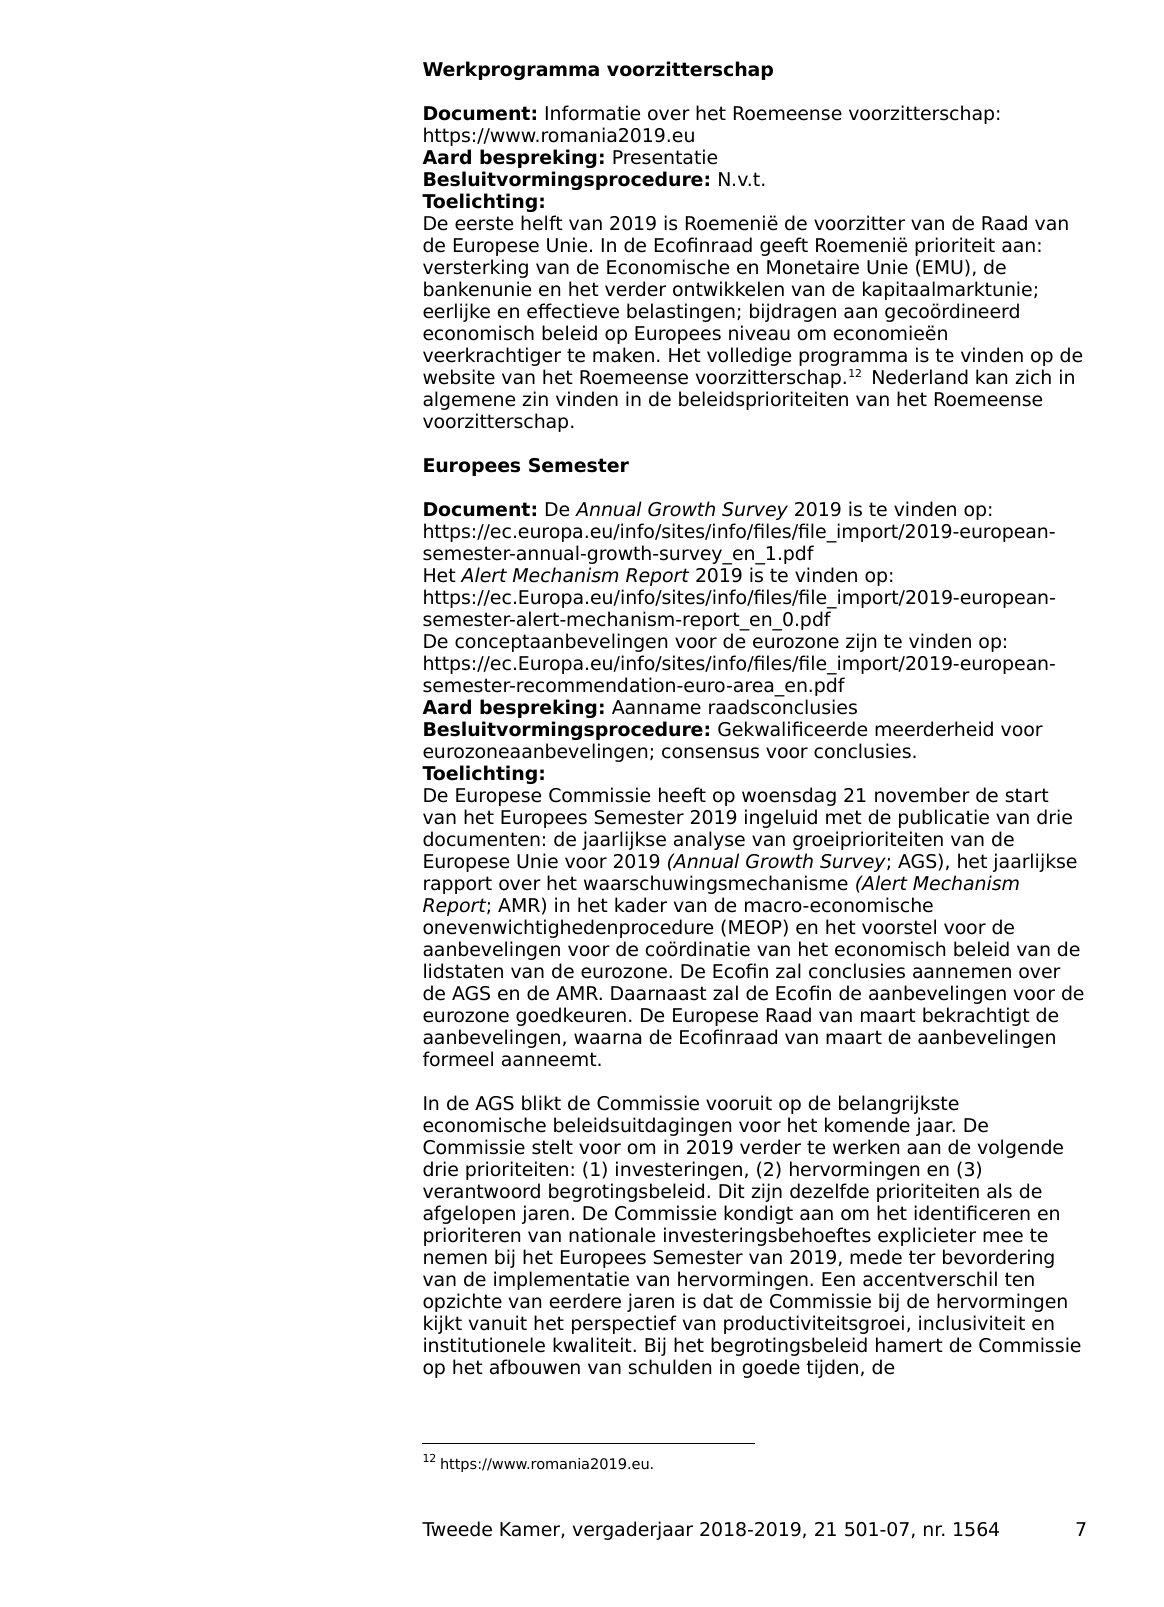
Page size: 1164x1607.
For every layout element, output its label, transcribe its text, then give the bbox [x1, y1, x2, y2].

text In de AGS blikt de Commissie vooruit op de belangrijkste economische beleidsuitdagingen voor het komende jaar. De Commissie stelt voor om in 2019 verder te werken aan de volgende drie prioriteiten: (1) investeringen, (2) hervormingen en (3) verantwoord begrotingsbeleid. Dit zijn dezelfde prioriteiten als de afgelopen jaren. De Commissie kondigt aan om het identificeren en prioriteren van nationale investeringsbehoeftes explicieter mee te nemen bij het Europees Semester van 2019, mede ter bevordering van de implementatie van hervormingen. Een accentverschil ten opzichte van eerdere jaren is dat de Commissie bij de hervormingen kijkt vanuit het perspectief van productiviteitsgroei, inclusiviteit en institutionele kwaliteit. Bij het begrotingsbeleid hamert de Commissie op het afbouwen van schulden in goede tijden, de [422, 1093, 1087, 1379]
text De eerste helft van 2019 is Roemenië de voorzitter van de Raad van de Europese Unie. In de Ecofinraad geeft Roemenië prioriteit aan: versterking van de Economische en Monetaire Unie (EMU), de bankenunie en het verder ontwikkelen van de kapitaalmarktunie; eerlijke en effectieve belastingen; bijdragen aan gecoördineerd economisch beleid op Europees niveau om economieën veerkrachtiger te maken. Het volledige programma is te vinden op de website van het Roemeense voorzitterschap. Nederland kan zich in algemene zin vinden in de beleidsprioriteiten van het Roemeense voorzitterschap. [422, 213, 1087, 433]
text De Europese Commissie heeft op woensdag 21 november de start van het Europees Semester 2019 ingeluid met de publicatie van drie documenten: de jaarlijkse analyse van groeiprioriteiten van de Europese Unie voor 2019 (Annual Growth Survey; AGS), het jaarlijkse rapport over het waarschuwingsmechanisme (Alert Mechanism Report; AMR) in het kader van de macro-economische onevenwichtighedenprocedure (MEOP) en het voorstel voor de aanbevelingen voor de coördinatie van het economisch beleid van de lidstaten van de eurozone. De Ecofin zal conclusies aannemen over de AGS en de AMR. Daarnaast zal de Ecofin de aanbevelingen voor de eurozone goedkeuren. De Europese Raad van maart bekrachtigt de aanbevelingen, waarna de Ecofinraad van maart de aanbevelingen formeel aanneemt. [422, 785, 1087, 1071]
text https://ec.Europa.eu/info/sites/info/files/file_import/2019-european-semester-alert-mechanism-report_en_0.pdf [422, 587, 1087, 631]
text https://www.romania2019.eu. [422, 1452, 1087, 1474]
subtitle Werkprogramma voorzitterschap [422, 59, 1087, 81]
subtitle Europees Semester [422, 455, 1087, 477]
text Besluitvormingsprocedure: N.v.t. [422, 169, 1087, 191]
text De conceptaanbevelingen voor de eurozone zijn te vinden op: [422, 631, 1087, 653]
text Besluitvormingsprocedure: Gekwalificeerde meerderheid voor eurozoneaanbevelingen; consensus voor conclusies. [422, 719, 1087, 763]
text Toelichting: [422, 763, 1087, 785]
text Document: Informatie over het Roemeense voorzitterschap: https://www.romania2019.eu [422, 103, 1087, 147]
text Document: De Annual Growth Survey 2019 is te vinden op: https://ec.europa.eu/info/sites/info/files/file_import/2019-european-semester-annual-growth-survey_en_1.pdf [422, 499, 1087, 565]
text https://ec.Europa.eu/info/sites/info/files/file_import/2019-european-semester-recommendation-euro-area_en.pdf [422, 653, 1087, 697]
text Het Alert Mechanism Report 2019 is te vinden op: [422, 565, 1087, 587]
text Toelichting: [422, 191, 1087, 213]
text Aard bespreking: Aanname raadsconclusies [422, 697, 1087, 719]
text Aard bespreking: Presentatie [422, 147, 1087, 169]
